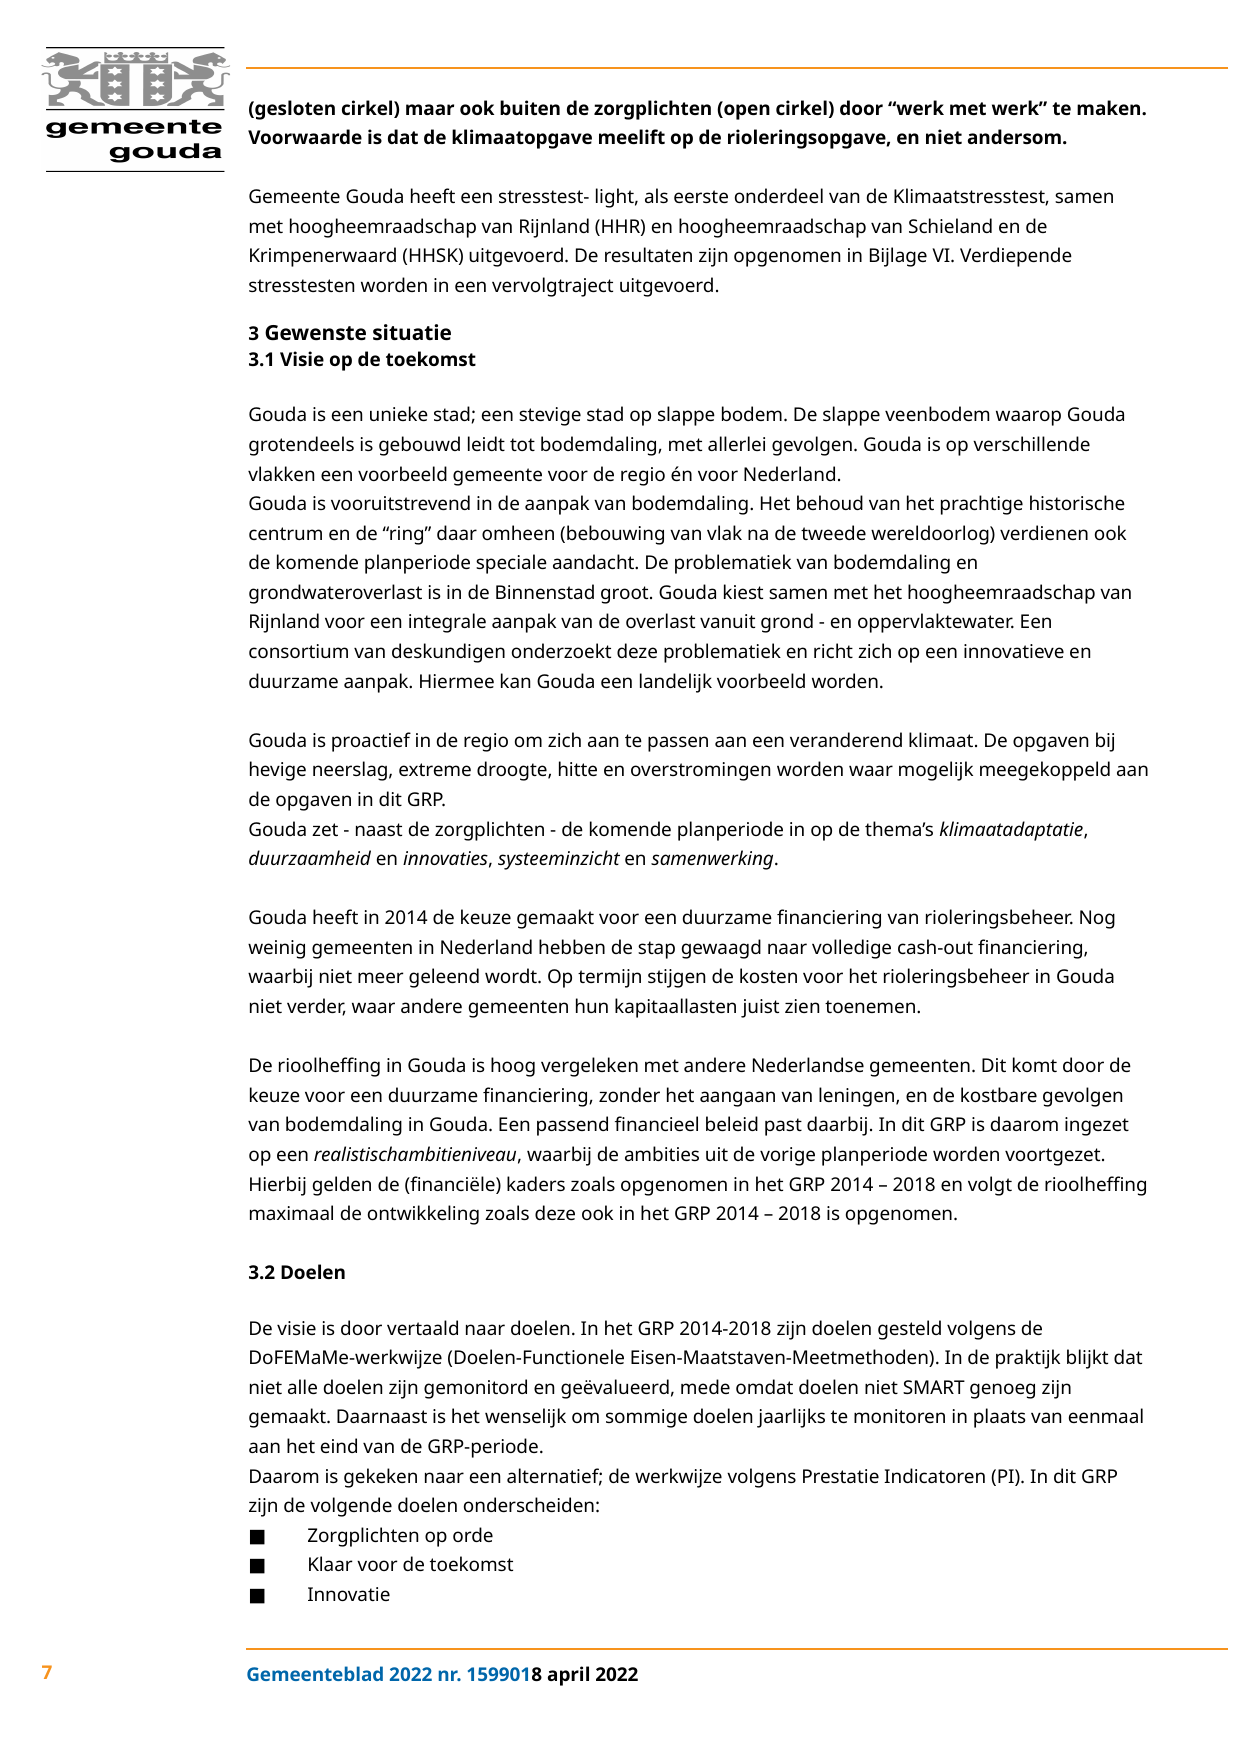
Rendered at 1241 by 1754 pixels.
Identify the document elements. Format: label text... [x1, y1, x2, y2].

text Daarom is gekeken naar een alternatief; de werkwijze volgens Prestatie Indicatoren (PI). In dit GRP zijn de volgende doelen onderscheiden: [248, 1463, 1152, 1518]
list Klaar voor de toekomst [248, 1552, 1152, 1577]
text Gouda is vooruitstrevend in de aanpak van bodemdaling. Het behoud van het prachtige historische centrum en de “ring” daar omheen (bebouwing van vlak na de tweede wereldoorlog) verdienen ook de komende planperiode speciale aandacht. De problematiek van bodemdaling en grondwateroverlast is in de Binnenstad groot. Gouda kiest samen met het hoogheemraadschap van Rijnland voor een integrale aanpak van de overlast vanuit grond - en oppervlaktewater. Een consortium van deskundigen onderzoekt deze problematiek en richt zich op een innovatieve en duurzame aanpak. Hiermee kan Gouda een landelijk voorbeeld worden. [248, 490, 1152, 694]
text Gouda zet - naast de zorgplichten - de komende planperiode in op de thema’s klimaatadaptatie, duurzaamheid en innovaties, systeeminzicht en samenwerking. [248, 816, 1152, 871]
text De visie is door vertaald naar doelen. In het GRP 2014-2018 zijn doelen gesteld volgens de DoFEMaMe-werkwijze (Doelen-Functionele Eisen-Maatstaven-Meetmethoden). In de praktijk blijkt dat niet alle doelen zijn gemonitord en geëvalueerd, mede omdat doelen niet SMART genoeg zijn gemaakt. Daarnaast is het wenselijk om sommige doelen jaarlijks te monitoren in plaats van eenmaal aan het eind van de GRP-periode. [248, 1315, 1152, 1459]
text Gouda is proactief in de regio om zich aan te passen aan een veranderend klimaat. De opgaven bij hevige neerslag, extreme droogte, hitte en overstromingen worden waar mogelijk meegekoppeld aan de opgaven in dit GRP. [248, 727, 1152, 812]
text De rioolheffing in Gouda is hoog vergeleken met andere Nederlandse gemeenten. Dit komt door de keuze voor een duurzame financiering, zonder het aangaan van leningen, en de kostbare gevolgen van bodemdaling in Gouda. Een passend financieel beleid past daarbij. In dit GRP is daarom ingezet op een realistischambitieniveau, waarbij de ambities uit de vorige planperiode worden voortgezet. Hierbij gelden de (financiële) kaders zoals opgenomen in het GRP 2014 – 2018 en volgt de rioolheffing maximaal de ontwikkeling zoals deze ook in het GRP 2014 – 2018 is opgenomen. [248, 1052, 1152, 1226]
text Gouda heeft in 2014 de keuze gemaakt voor een duurzame financiering van rioleringsbeheer. Nog weinig gemeenten in Nederland hebben de stap gewaagd naar volledige cash-out financiering, waarbij niet meer geleend wordt. Op termijn stijgen de kosten voor het rioleringsbeheer in Gouda niet verder, waar andere gemeenten hun kapitaallasten juist zien toenemen. [248, 904, 1152, 1019]
list Innovatie [248, 1581, 1152, 1607]
text (gesloten cirkel) maar ook buiten de zorgplichten (open cirkel) door “werk met werk” te maken. Voorwaarde is dat de klimaatopgave meelift op de rioleringsopgave, en niet andersom. [248, 95, 1152, 150]
list Zorgplichten op orde [248, 1522, 1152, 1548]
text 3.2 Doelen [248, 1259, 1152, 1285]
picture [41, 47, 231, 172]
text Gemeente Gouda heeft een stresstest- light, als eerste onderdeel van de Klimaatstresstest, samen met hoogheemraadschap van Rijnland (HHR) en hoogheemraadschap van Schieland en de Krimpenerwaard (HHSK) uitgevoerd. De resultaten zijn opgenomen in Bijlage VI. Verdiepende stresstesten worden in een vervolgtraject uitgevoerd. [248, 183, 1152, 298]
text 3 Gewenste situatie [248, 318, 1152, 346]
text 3.1 Visie op de toekomst [248, 346, 1152, 372]
text Gouda is een unieke stad; een stevige stad op slappe bodem. De slappe veenbodem waarop Gouda grotendeels is gebouwd leidt tot bodemdaling, met allerlei gevolgen. Gouda is op verschillende vlakken een voorbeeld gemeente voor de regio én voor Nederland. [248, 402, 1152, 487]
